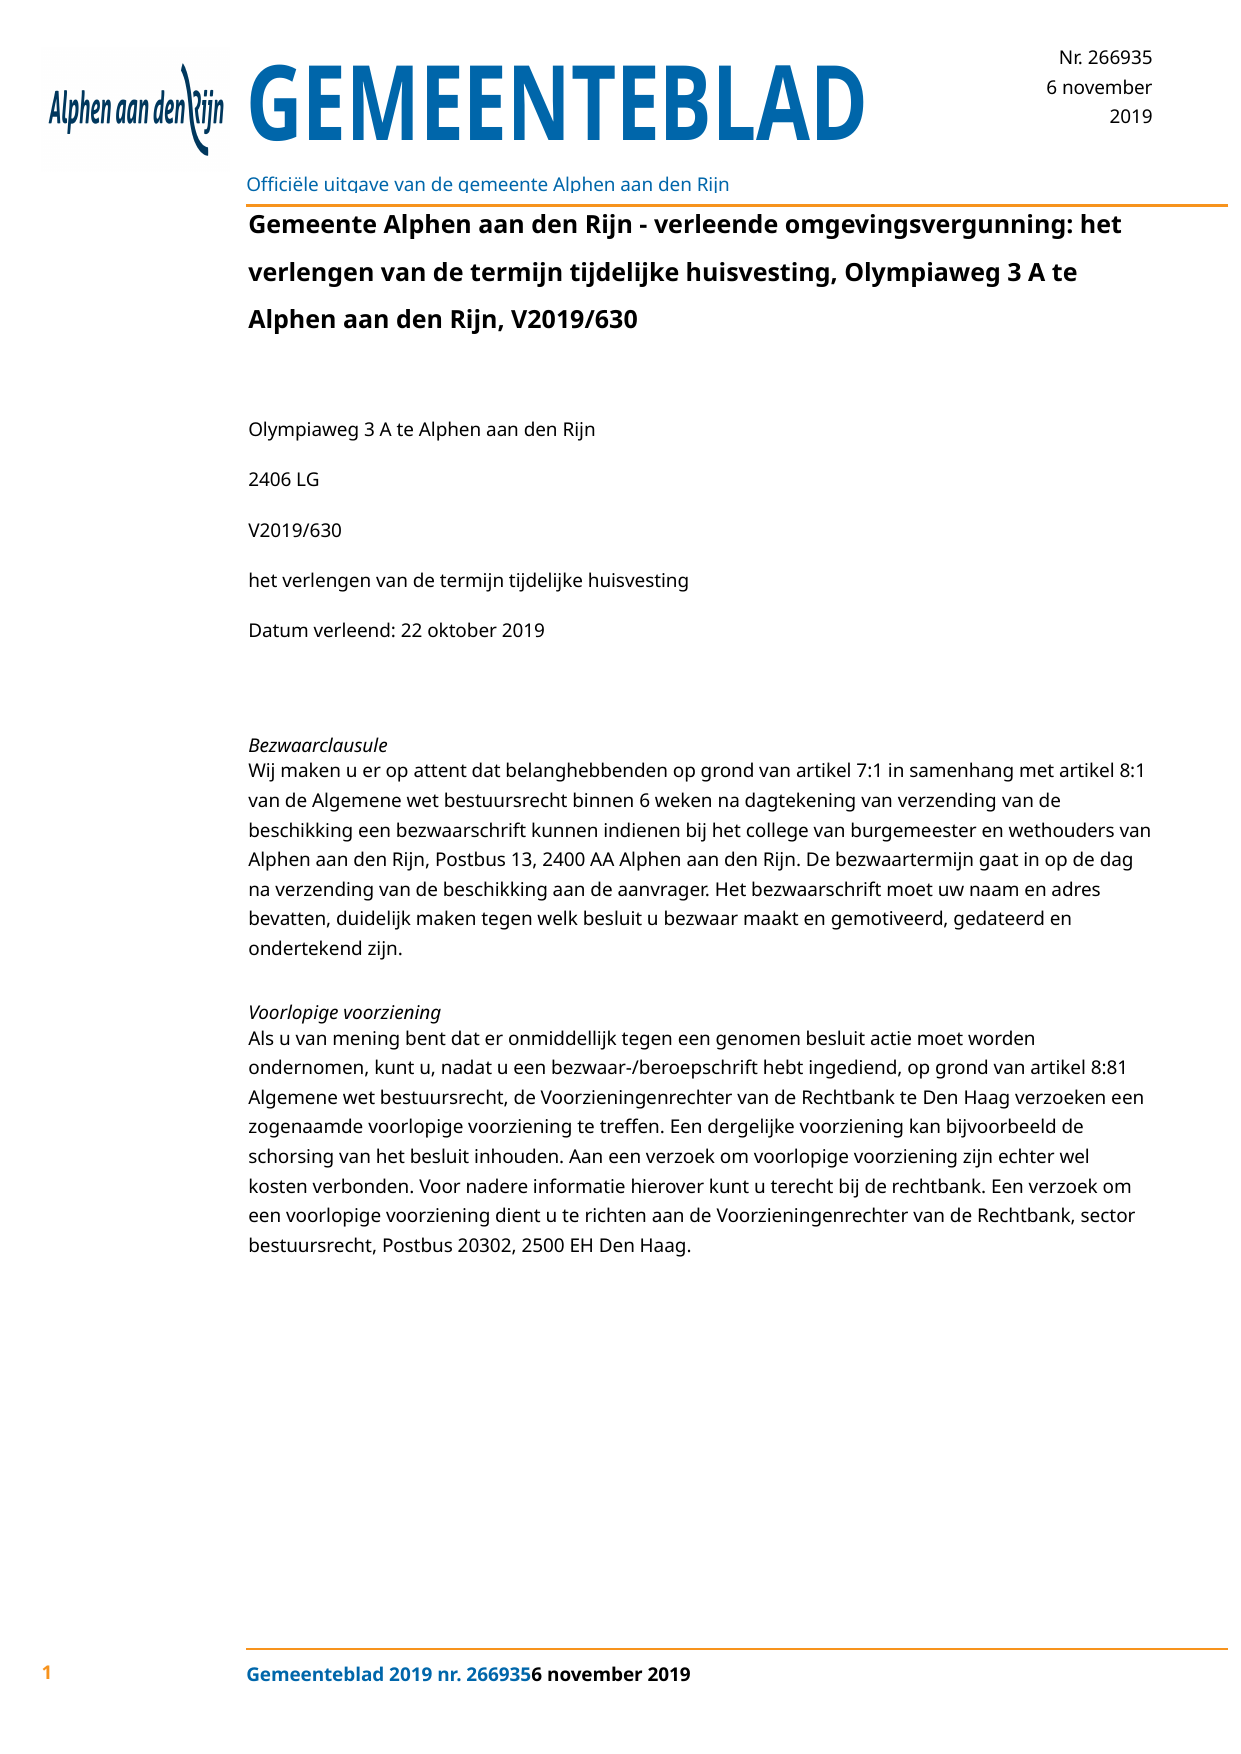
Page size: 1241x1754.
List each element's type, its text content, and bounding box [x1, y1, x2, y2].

picture [41, 47, 231, 172]
text het verlengen van de termijn tijdelijke huisvesting [248, 567, 1152, 593]
text Voorlopige voorziening [248, 999, 1152, 1025]
text Als u van mening bent dat er onmiddellijk tegen een genomen besluit actie moet worden ondernomen, kunt u, nadat u een bezwaar-/beroepschrift hebt ingediend, op grond van artikel 8:81 Algemene wet bestuursrecht, de Voorzieningenrechter van de Rechtbank te Den Haag verzoeken een zogenaamde voorlopige voorziening te treffen. Een dergelijke voorziening kan bijvoorbeeld de schorsing van het besluit inhouden. Aan een verzoek om voorlopige voorziening zijn echter wel kosten verbonden. Voor nadere informatie hierover kunt u terecht bij de rechtbank. Een verzoek om een voorlopige voorziening dient u te richten aan de Voorzieningenrechter van de Rechtbank, sector bestuursrecht, Postbus 20302, 2500 EH Den Haag. [248, 1025, 1152, 1258]
text Bezwaarclausule [248, 732, 1152, 758]
text Wij maken u er op attent dat belanghebbenden op grond van artikel 7:1 in samenhang met artikel 8:1 van de Algemene wet bestuursrecht binnen 6 weken na dagtekening van verzending van de beschikking een bezwaarschrift kunnen indienen bij het college van burgemeester en wethouders van Alphen aan den Rijn, Postbus 13, 2400 AA Alphen aan den Rijn. De bezwaartermijn gaat in op de dag na verzending van de beschikking aan de aanvrager. Het bezwaarschrift moet uw naam en adres bevatten, duidelijk maken tegen welk besluit u bezwaar maakt en gemotiveerd, gedateerd en ondertekend zijn. [248, 758, 1152, 961]
text Datum verleend: 22 oktober 2019 [248, 618, 1152, 643]
text Olympiaweg 3 A te Alphen aan den Rijn [248, 416, 1152, 442]
text V2019/630 [248, 517, 1152, 542]
text Gemeente Alphen aan den Rijn - verleende omgevingsvergunning: het verlengen van de termijn tijdelijke huisvesting, Olympiaweg 3 A te Alphen aan den Rijn, V2019/630 [248, 207, 1152, 336]
text 2406 LG [248, 466, 1152, 492]
